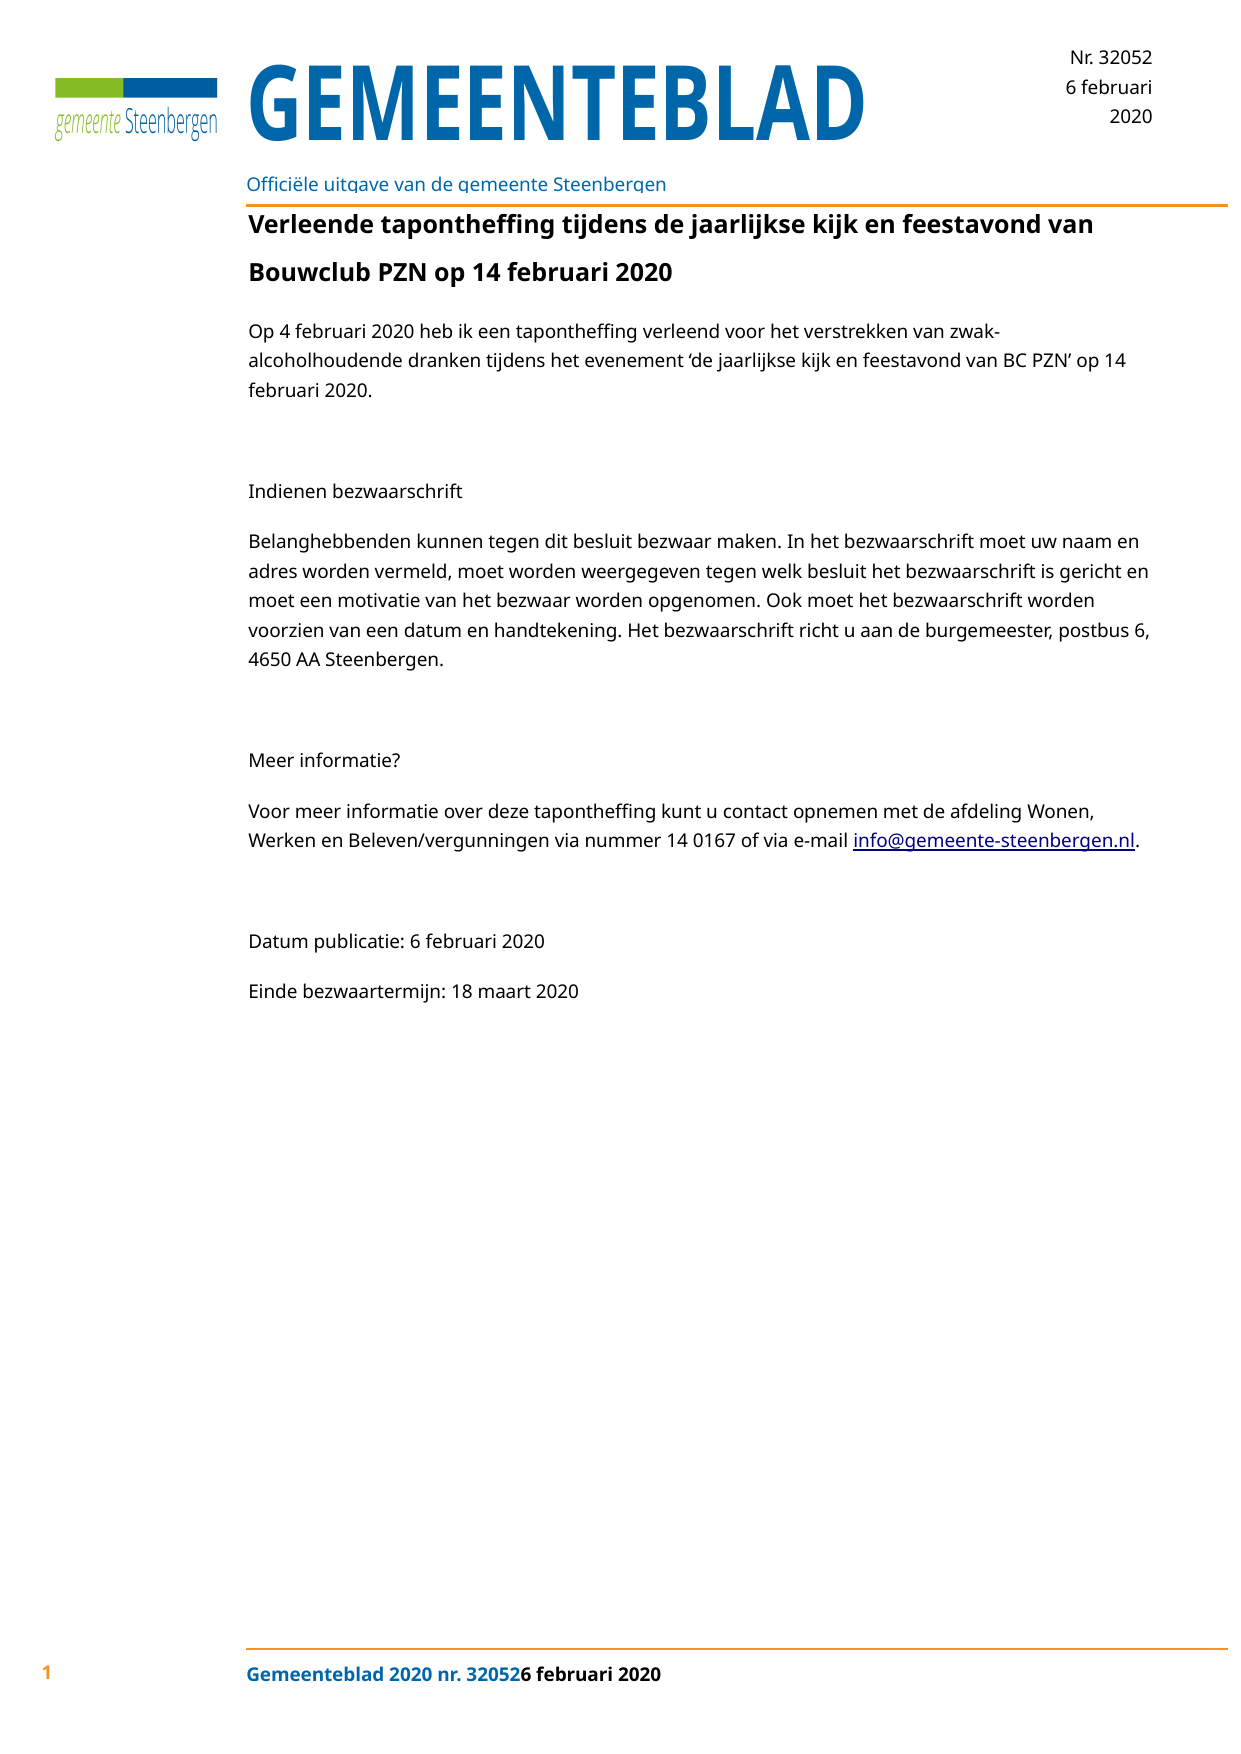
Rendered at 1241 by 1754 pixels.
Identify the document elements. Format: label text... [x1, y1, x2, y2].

text Indienen bezwaarschrift [248, 478, 1152, 504]
text Verleende tapontheffing tijdens de jaarlijkse kijk en feestavond van Bouwclub PZN op 14 februari 2020 [248, 207, 1152, 288]
text Einde bezwaartermijn: 18 maart 2020 [248, 979, 1152, 1004]
picture [41, 47, 231, 172]
text Belanghebbenden kunnen tegen dit besluit bezwaar maken. In het bezwaarschrift moet uw naam en adres worden vermeld, moet worden weergegeven tegen welk besluit het bezwaarschrift is gericht en moet een motivatie van het bezwaar worden opgenomen. Ook moet het bezwaarschrift worden voorzien van een datum en handtekening. Het bezwaarschrift richt u aan de burgemeester, postbus 6, 4650 AA Steenbergen. [248, 528, 1152, 672]
text Datum publicatie: 6 februari 2020 [248, 928, 1152, 954]
text Meer informatie? [248, 747, 1152, 773]
text Op 4 februari 2020 heb ik een tapontheffing verleend voor het verstrekken van zwak-alcoholhoudende dranken tijdens het evenement ‘de jaarlijkse kijk en feestavond van BC PZN’ op 14 februari 2020. [248, 318, 1152, 403]
text Voor meer informatie over deze tapontheffing kunt u contact opnemen met de afdeling Wonen, Werken en Beleven/vergunningen via nummer 14 0167 of via e-mail info@gemeente-steenbergen.nl. [248, 798, 1152, 853]
